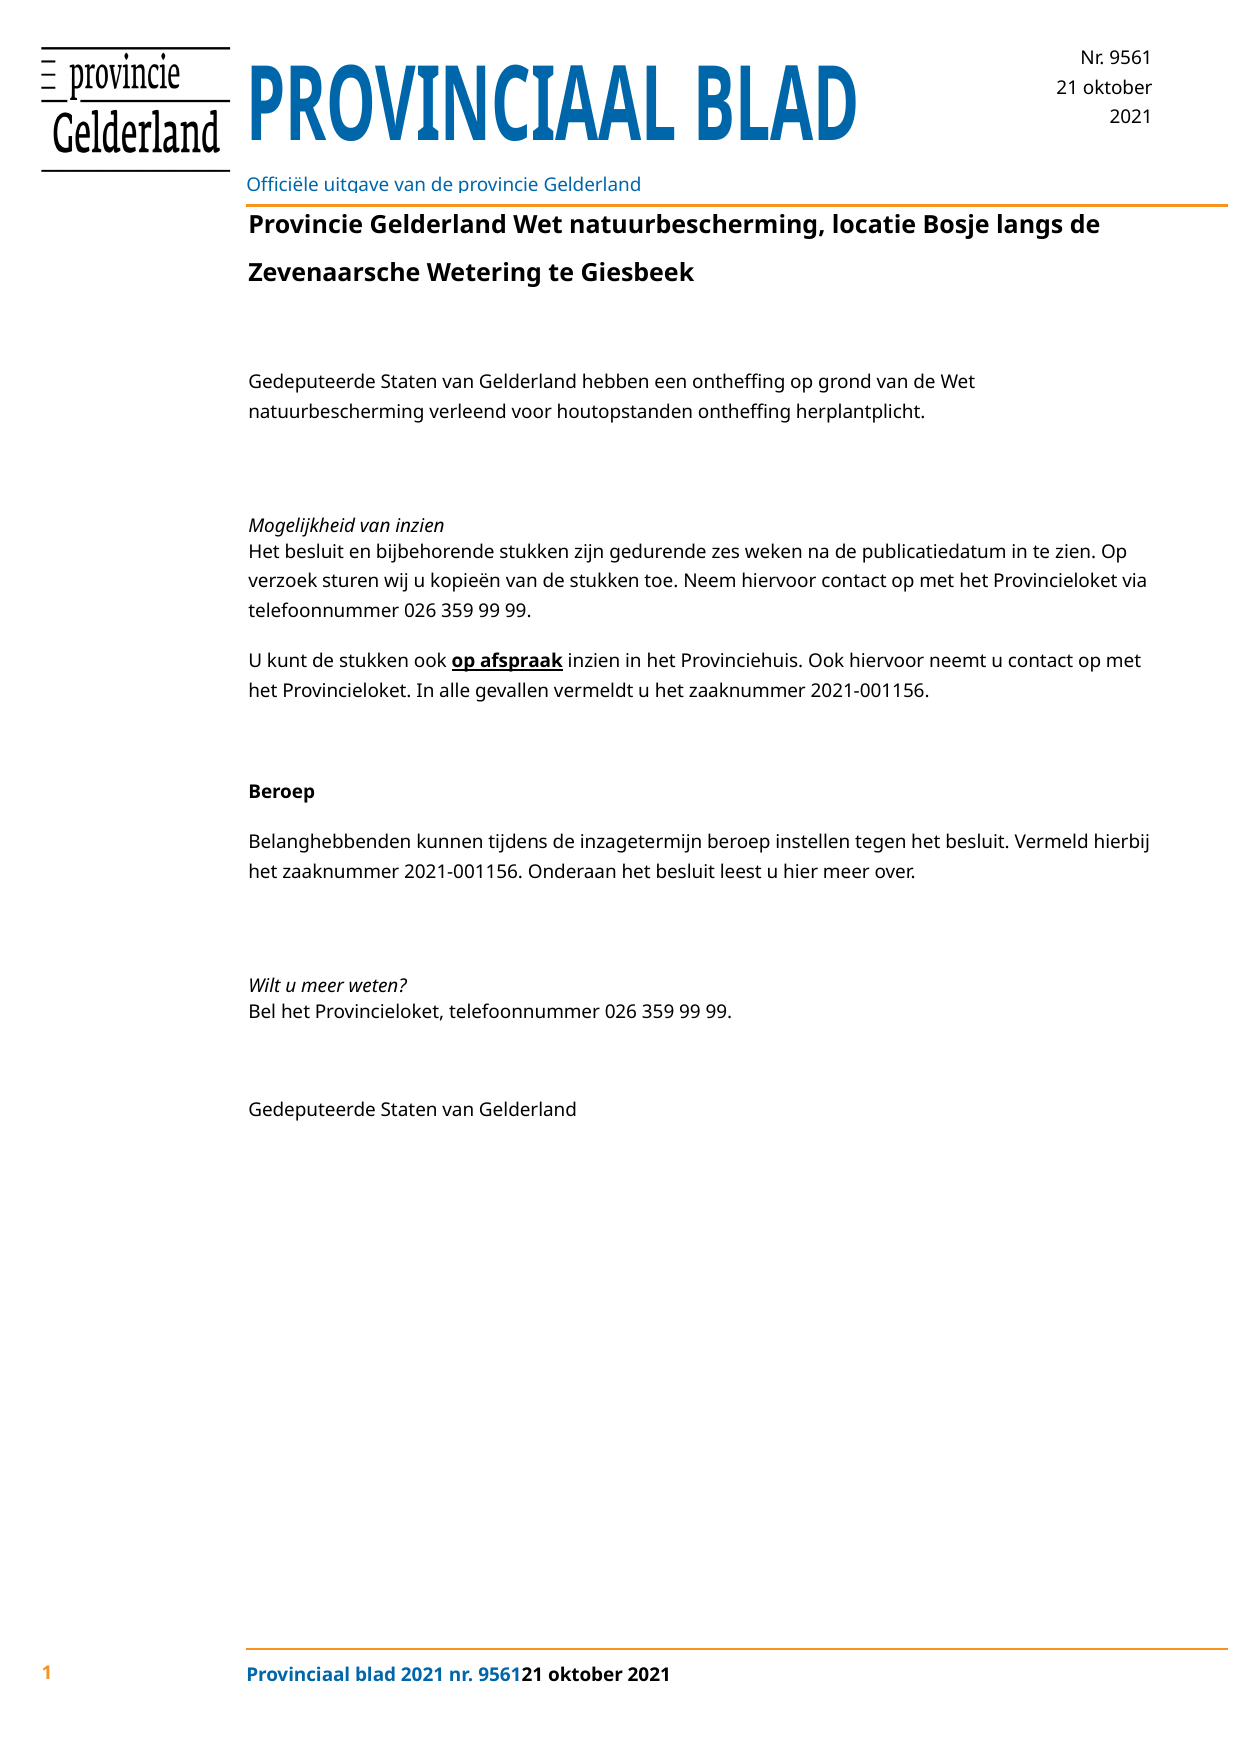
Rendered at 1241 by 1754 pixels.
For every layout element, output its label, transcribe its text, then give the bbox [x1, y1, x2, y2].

text Wilt u meer weten? [248, 972, 1152, 998]
text Het besluit en bijbehorende stukken zijn gedurende zes weken na de publicatiedatum in te zien. Op verzoek sturen wij u kopieën van de stukken toe. Neem hiervoor contact op met het Provincieloket via telefoonnummer 026 359 99 99. [248, 538, 1152, 623]
text Gedeputeerde Staten van Gelderland [248, 1096, 1152, 1122]
text Gedeputeerde Staten van Gelderland hebben een ontheffing op grond van de Wet natuurbescherming verleend voor houtopstanden ontheffing herplantplicht. [248, 368, 1152, 424]
text Belanghebbenden kunnen tijdens de inzagetermijn beroep instellen tegen het besluit. Vermeld hierbij het zaaknummer 2021-001156. Onderaan het besluit leest u hier meer over. [248, 828, 1152, 884]
text U kunt de stukken ook op afspraak inzien in het Provinciehuis. Ook hiervoor neemt u contact op met het Provincieloket. In alle gevallen vermeldt u het zaaknummer 2021-001156. [248, 648, 1152, 703]
text Provincie Gelderland Wet natuurbescherming, locatie Bosje langs de Zevenaarsche Wetering te Giesbeek [248, 207, 1152, 288]
picture [41, 47, 231, 172]
text Bel het Provincieloket, telefoonnummer 026 359 99 99. [248, 998, 1152, 1024]
text Mogelijkheid van inzien [248, 512, 1152, 538]
text Beroep [248, 778, 1152, 804]
